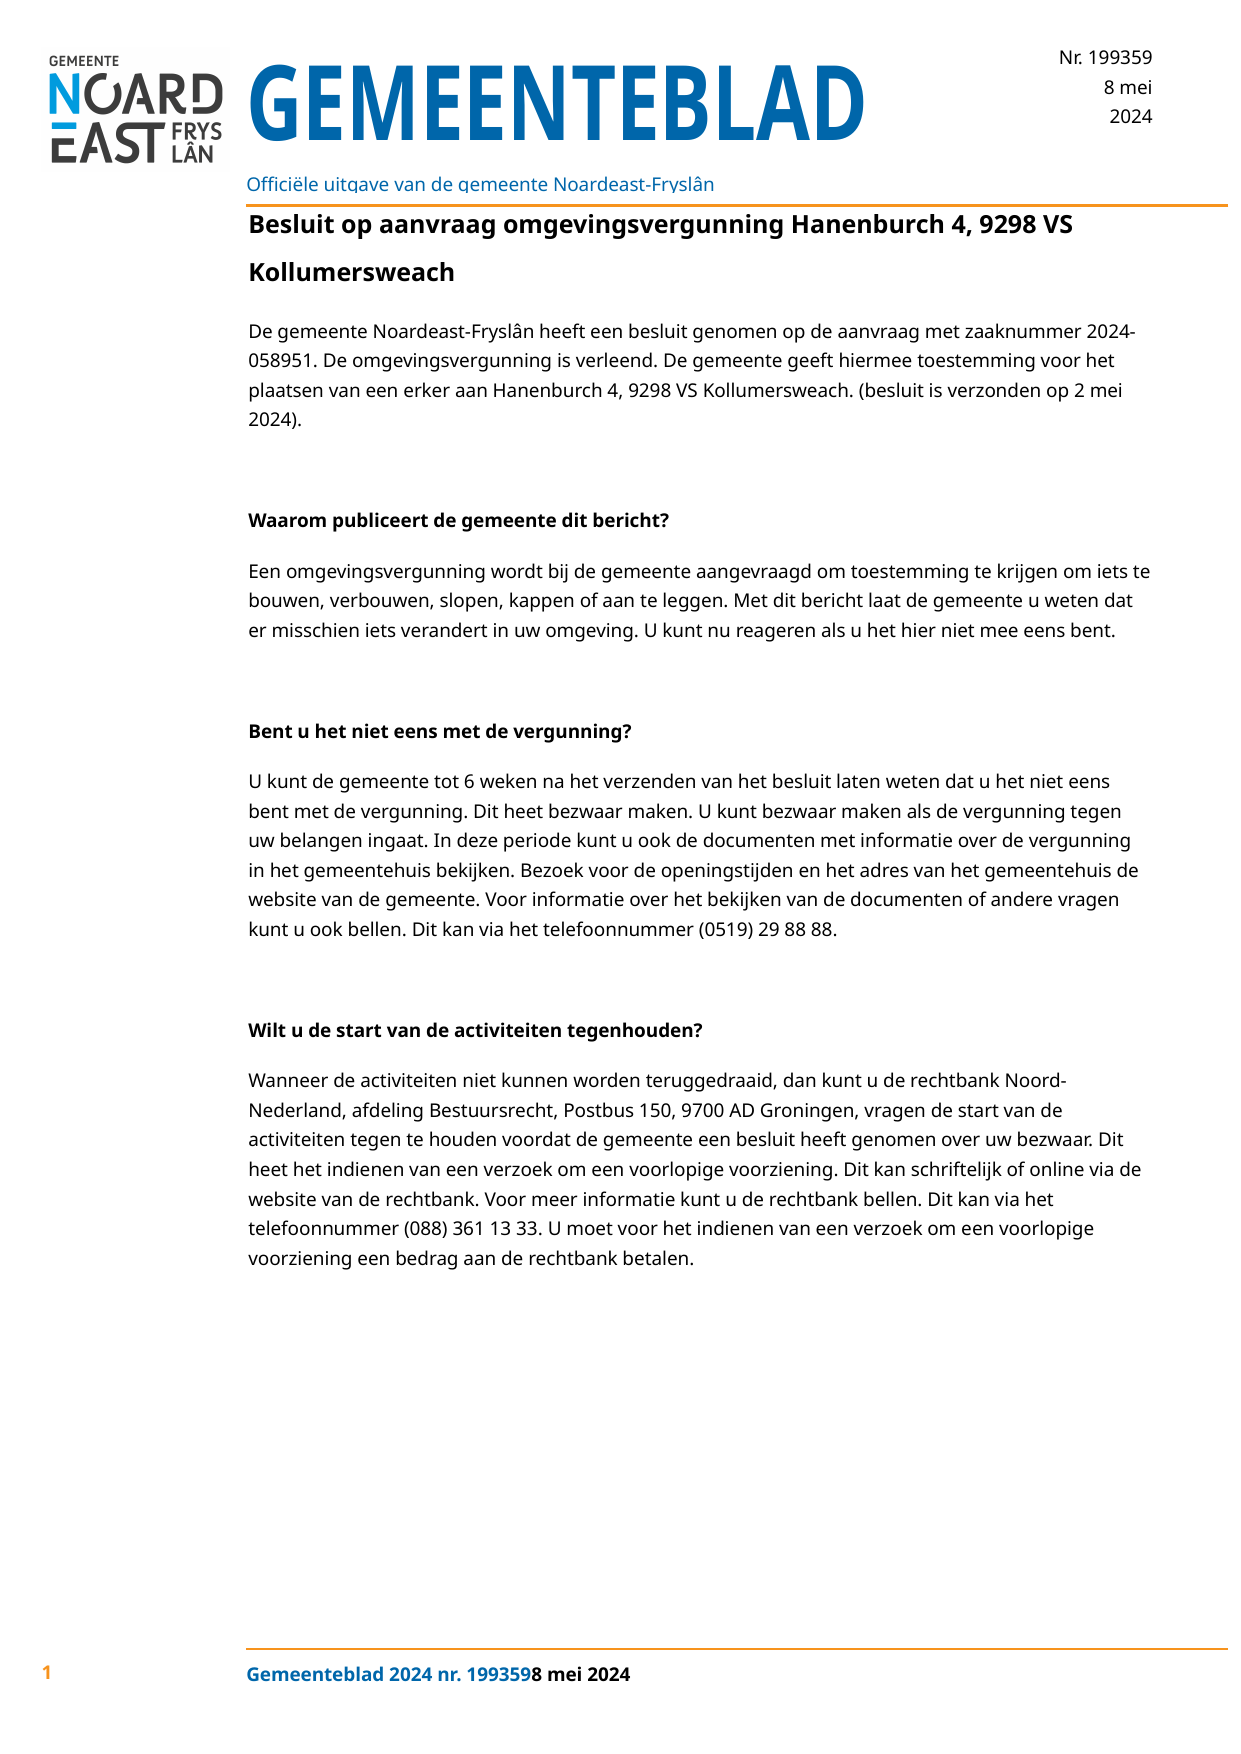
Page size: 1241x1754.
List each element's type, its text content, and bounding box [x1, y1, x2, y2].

text U kunt de gemeente tot 6 weken na het verzenden van het besluit laten weten dat u het niet eens bent met de vergunning. Dit heet bezwaar maken. U kunt bezwaar maken als de vergunning tegen uw belangen ingaat. In deze periode kunt u ook de documenten met informatie over de vergunning in het gemeentehuis bekijken. Bezoek voor de openingstijden en het adres van het gemeentehuis de website van de gemeente. Voor informatie over het bekijken van de documenten of andere vragen kunt u ook bellen. Dit kan via het telefoonnummer (0519) 29 88 88. [248, 768, 1152, 942]
text Waarom publiceert de gemeente dit bericht? [248, 507, 1152, 533]
text De gemeente Noardeast-Fryslân heeft een besluit genomen op de aanvraag met zaaknummer 2024-058951. De omgevingsvergunning is verleend. De gemeente geeft hiermee toestemming voor het plaatsen van een erker aan Hanenburch 4, 9298 VS Kollumersweach. (besluit is verzonden op 2 mei 2024). [248, 318, 1152, 432]
text Wanneer de activiteiten niet kunnen worden teruggedraaid, dan kunt u de rechtbank Noord-Nederland, afdeling Bestuursrecht, Postbus 150, 9700 AD Groningen, vragen de start van de activiteiten tegen te houden voordat de gemeente een besluit heeft genomen over uw bezwaar. Dit heet het indienen van een verzoek om een voorlopige voorziening. Dit kan schriftelijk of online via de website van de rechtbank. Voor meer informatie kunt u de rechtbank bellen. Dit kan via het telefoonnummer (088) 361 13 33. U moet voor het indienen van een verzoek om een voorlopige voorziening een bedrag aan de rechtbank betalen. [248, 1067, 1152, 1271]
text Besluit op aanvraag omgevingsvergunning Hanenburch 4, 9298 VS Kollumersweach [248, 207, 1152, 288]
text Een omgevingsvergunning wordt bij de gemeente aangevraagd om toestemming te krijgen om iets te bouwen, verbouwen, slopen, kappen of aan te leggen. Met dit bericht laat de gemeente u weten dat er misschien iets verandert in uw omgeving. U kunt nu reageren als u het hier niet mee eens bent. [248, 558, 1152, 643]
text Wilt u de start van de activiteiten tegenhouden? [248, 1017, 1152, 1043]
picture [41, 47, 231, 172]
text Bent u het niet eens met de vergunning? [248, 718, 1152, 744]
